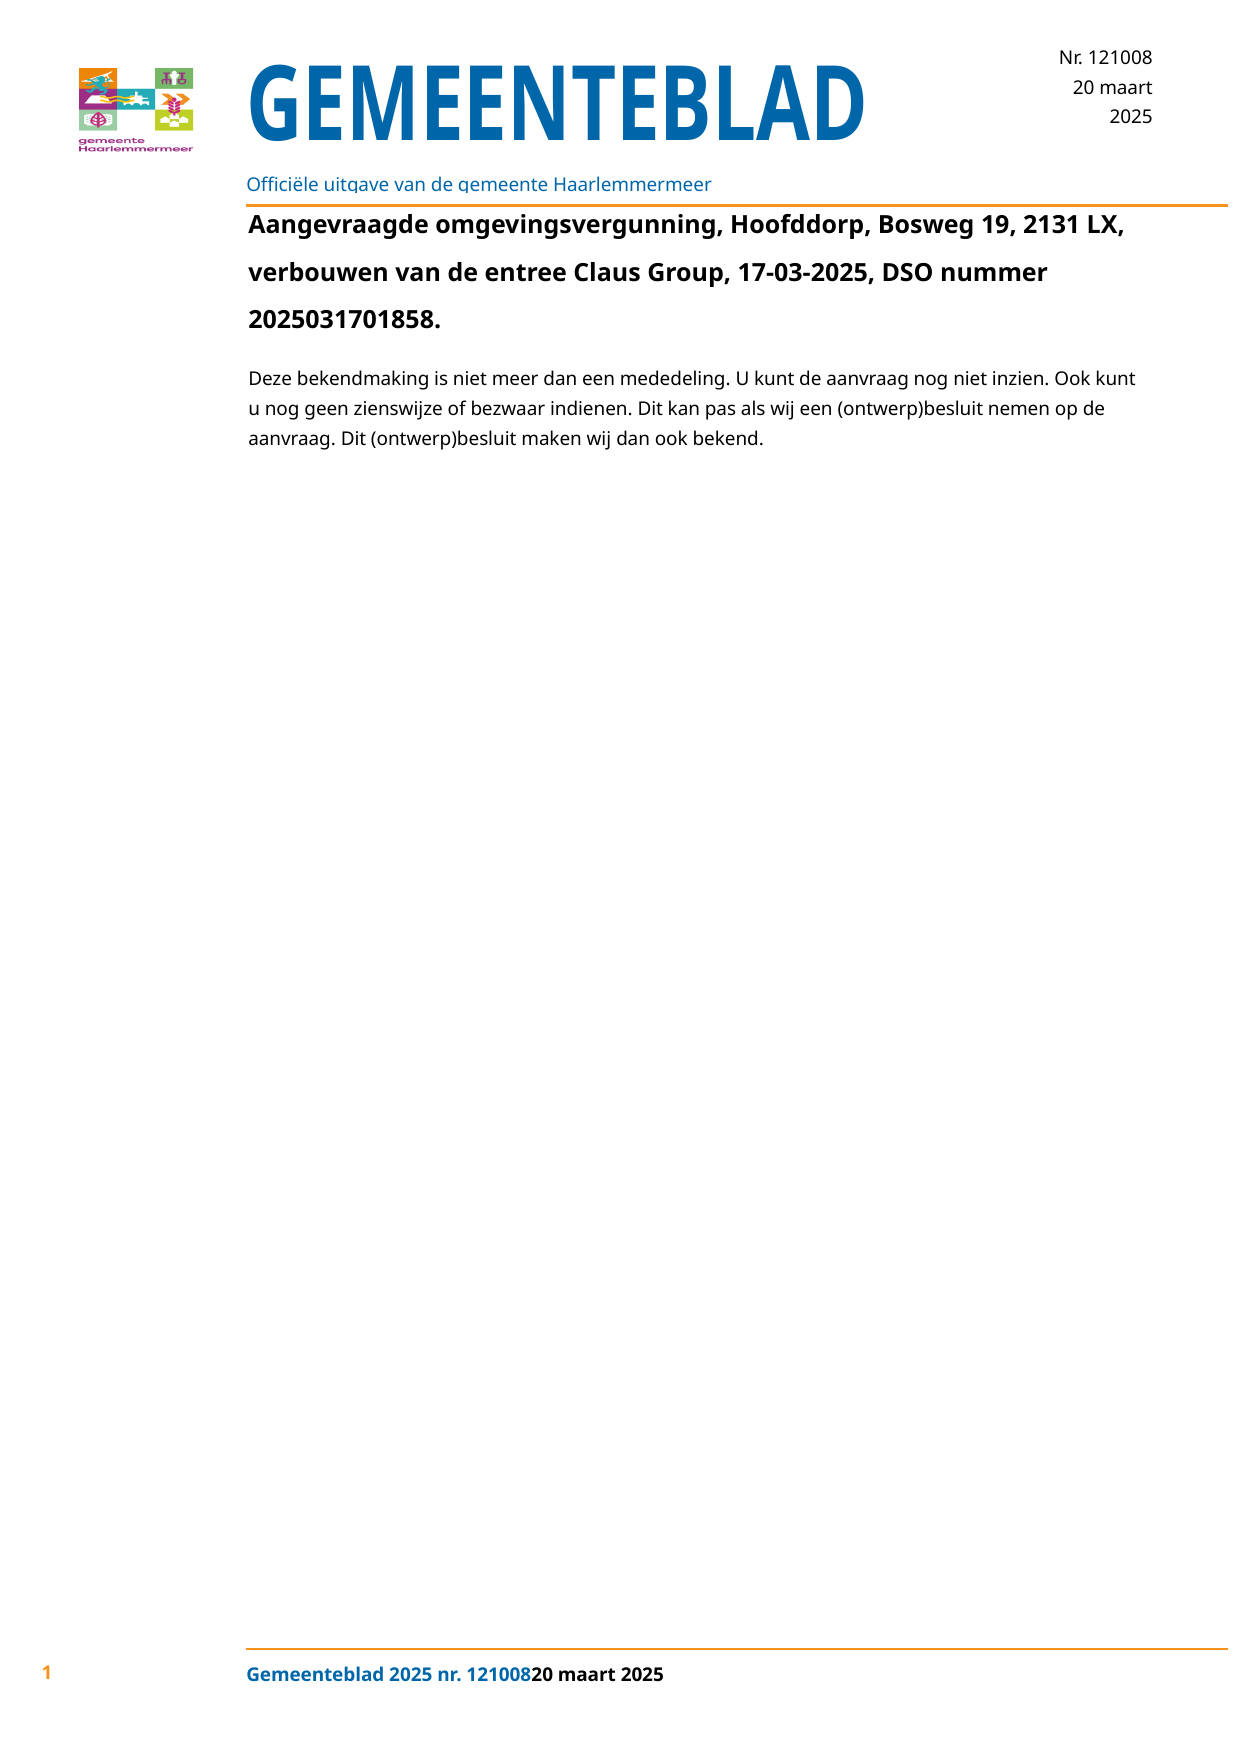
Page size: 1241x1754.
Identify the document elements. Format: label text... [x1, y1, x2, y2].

text Aangevraagde omgevingsvergunning, Hoofddorp, Bosweg 19, 2131 LX, verbouwen van de entree Claus Group, 17-03-2025, DSO nummer 2025031701858. [248, 207, 1152, 336]
text Deze bekendmaking is niet meer dan een mededeling. U kunt de aanvraag nog niet inzien. Ook kunt u nog geen zienswijze of bezwaar indienen. Dit kan pas als wij een (ontwerp)besluit nemen op de aanvraag. Dit (ontwerp)besluit maken wij dan ook bekend. [248, 366, 1152, 450]
picture [41, 47, 231, 172]
